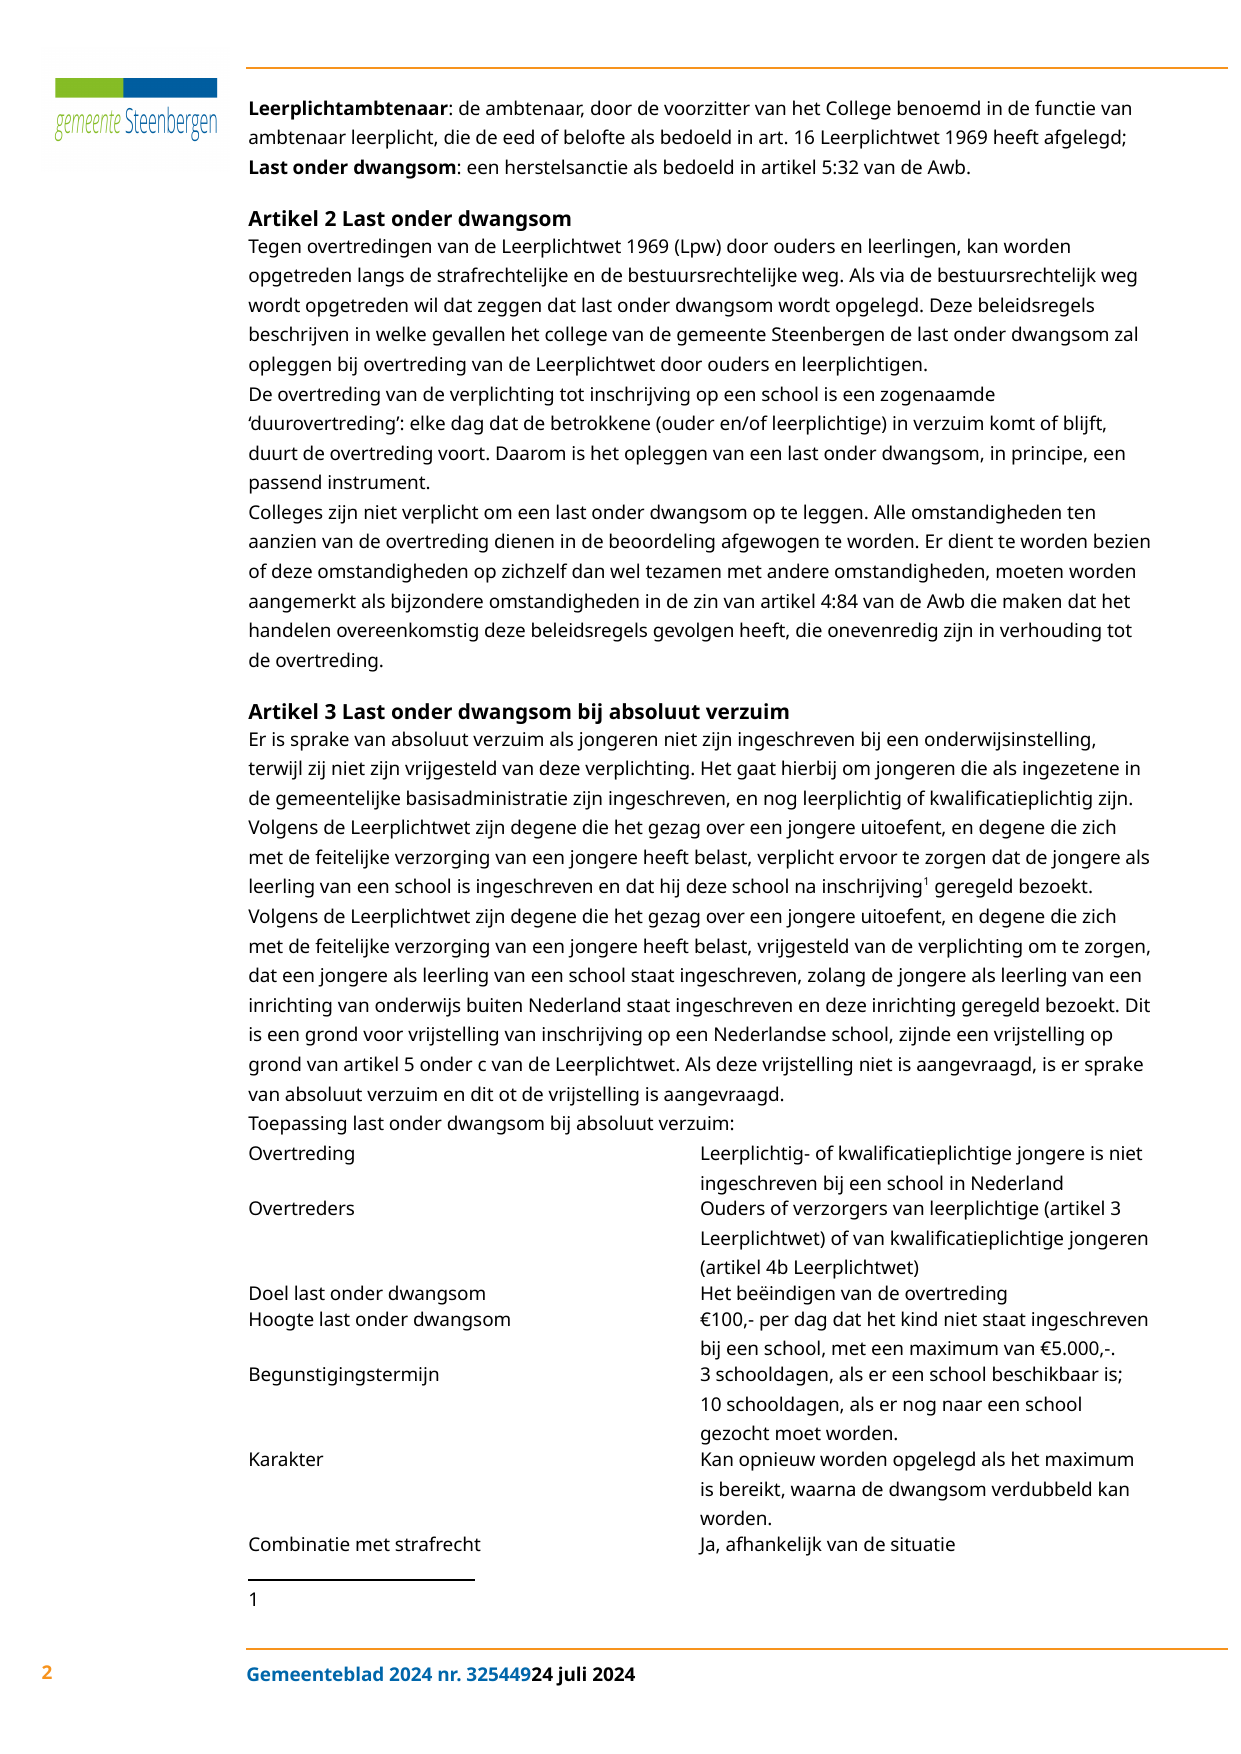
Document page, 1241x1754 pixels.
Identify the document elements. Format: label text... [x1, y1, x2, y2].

table_cell 3 schooldagen, als er een school beschikbaar is; 10 schooldagen, als er nog naar een school gezocht moet worden. [700, 1361, 1152, 1446]
table_cell €100,- per dag dat het kind niet staat ingeschreven bij een school, met een maximum van €5.000,-. [700, 1306, 1152, 1361]
table_header Leerplichtig- of kwalificatieplichtige jongere is niet ingeschreven bij een school in Nederland [700, 1140, 1152, 1195]
picture [41, 47, 231, 172]
text Toepassing last onder dwangsom bij absoluut verzuim: [248, 1110, 1152, 1136]
table_cell Doel last onder dwangsom [248, 1280, 700, 1306]
table_cell Overtreders [248, 1195, 700, 1280]
text Leerplichtambtenaar: de ambtenaar, door de voorzitter van het College benoemd in de functie van ambtenaar leerplicht, die de eed of belofte als bedoeld in art. 16 Leerplichtwet 1969 heeft afgelegd; [248, 95, 1152, 150]
table_cell Ouders of verzorgers van leerplichtige (artikel 3 Leerplichtwet) of van kwalificatieplichtige jongeren (artikel 4b Leerplichtwet) [700, 1195, 1152, 1280]
text Artikel 2 Last onder dwangsom [248, 204, 1152, 233]
text De overtreding van de verplichting tot inschrijving op een school is een zogenaamde ‘duurovertreding’: elke dag dat de betrokkene (ouder en/of leerplichtige) in verzuim komt of blijft, duurt de overtreding voort. Daarom is het opleggen van een last onder dwangsom, in principe, een passend instrument. [248, 381, 1152, 495]
table_cell Combinatie met strafrecht [248, 1531, 700, 1557]
text Artikel 3 Last onder dwangsom bij absoluut verzuim [248, 697, 1152, 726]
table_cell Het beëindigen van de overtreding [700, 1280, 1152, 1306]
text Er is sprake van absoluut verzuim als jongeren niet zijn ingeschreven bij een onderwijsinstelling, terwijl zij niet zijn vrijgesteld van deze verplichting. Het gaat hierbij om jongeren die als ingezetene in de gemeentelijke basisadministratie zijn ingeschreven, en nog leerplichtig of kwalificatieplichtig zijn. Volgens de Leerplichtwet zijn degene die het gezag over een jongere uitoefent, en degene die zich met de feitelijke verzorging van een jongere heeft belast, verplicht ervoor te zorgen dat de jongere als leerling van een school is ingeschreven en dat hij deze school na inschrijving geregeld bezoekt. Volgens de Leerplichtwet zijn degene die het gezag over een jongere uitoefent, en degene die zich met de feitelijke verzorging van een jongere heeft belast, vrijgesteld van de verplichting om te zorgen, dat een jongere als leerling van een school staat ingeschreven, zolang de jongere als leerling van een inrichting van onderwijs buiten Nederland staat ingeschreven en deze inrichting geregeld bezoekt. Dit is een grond voor vrijstelling van inschrijving op een Nederlandse school, zijnde een vrijstelling op grond van artikel 5 onder c van de Leerplichtwet. Als deze vrijstelling niet is aangevraagd, is er sprake van absoluut verzuim en dit ot de vrijstelling is aangevraagd. [248, 726, 1152, 1107]
table_cell Hoogte last onder dwangsom [248, 1306, 700, 1361]
table_cell Begunstigingstermijn [248, 1361, 700, 1446]
text Last onder dwangsom: een herstelsanctie als bedoeld in artikel 5:32 van de Awb. [248, 154, 1152, 180]
table_header Overtreding [248, 1140, 700, 1195]
table_cell Karakter [248, 1446, 700, 1531]
table_cell Ja, afhankelijk van de situatie [700, 1531, 1152, 1557]
text Colleges zijn niet verplicht om een last onder dwangsom op te leggen. Alle omstandigheden ten aanzien van de overtreding dienen in de beoordeling afgewogen te worden. Er dient te worden bezien of deze omstandigheden op zichzelf dan wel tezamen met andere omstandigheden, moeten worden aangemerkt als bijzondere omstandigheden in de zin van artikel 4:84 van de Awb die maken dat het handelen overeenkomstig deze beleidsregels gevolgen heeft, die onevenredig zijn in verhouding tot de overtreding. [248, 499, 1152, 673]
table_cell Kan opnieuw worden opgelegd als het maximum is bereikt, waarna de dwangsom verdubbeld kan worden. [700, 1446, 1152, 1531]
text Tegen overtredingen van de Leerplichtwet 1969 (Lpw) door ouders en leerlingen, kan worden opgetreden langs de strafrechtelijke en de bestuursrechtelijke weg. Als via de bestuursrechtelijk weg wordt opgetreden wil dat zeggen dat last onder dwangsom wordt opgelegd. Deze beleidsregels beschrijven in welke gevallen het college van de gemeente Steenbergen de last onder dwangsom zal opleggen bij overtreding van de Leerplichtwet door ouders en leerplichtigen. [248, 233, 1152, 377]
